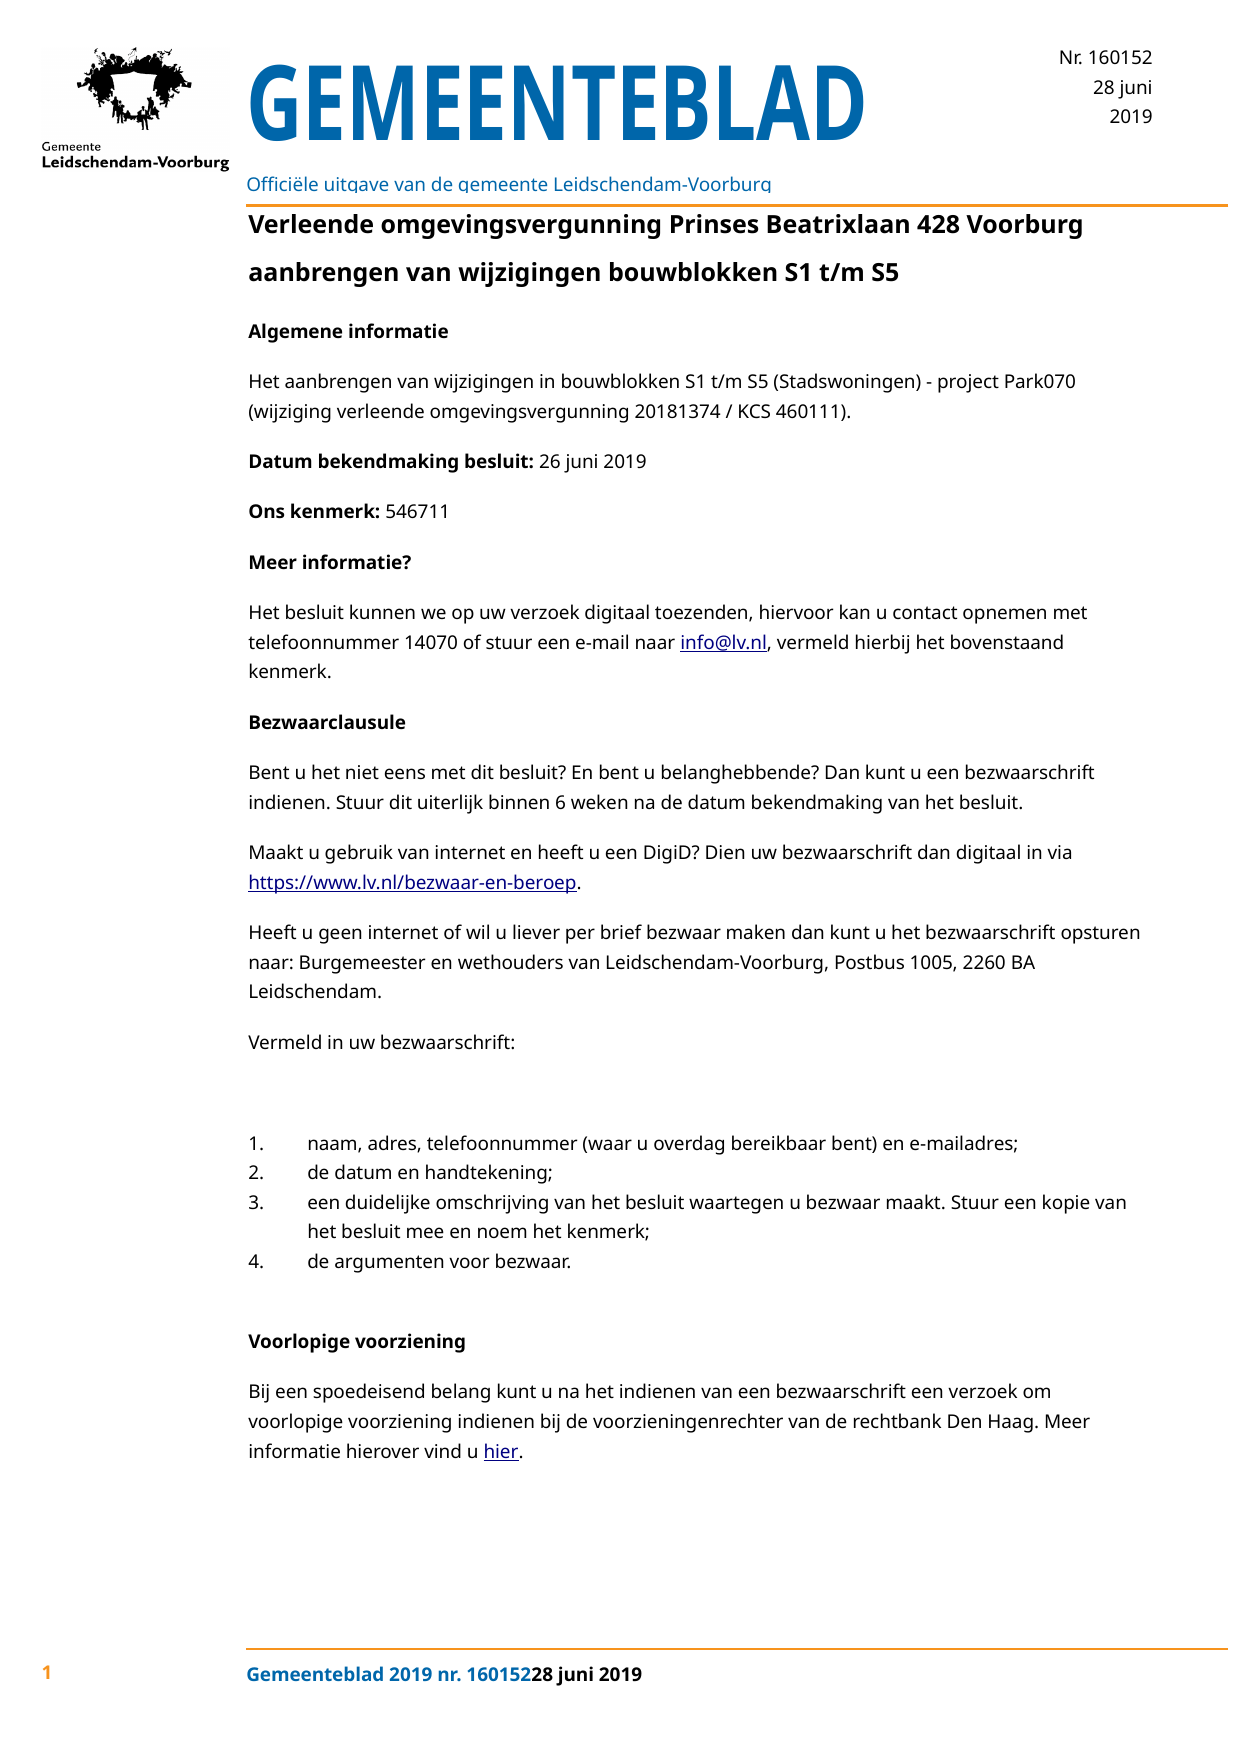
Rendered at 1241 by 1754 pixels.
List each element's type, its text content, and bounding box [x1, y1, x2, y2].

text Het besluit kunnen we op uw verzoek digitaal toezenden, hiervoor kan u contact opnemen met telefoonnummer 14070 of stuur een e-mail naar info@lv.nl, vermeld hierbij het bovenstaand kenmerk. [248, 599, 1152, 684]
text Bezwaarclausule [248, 709, 1152, 735]
text Het aanbrengen van wijzigingen in bouwblokken S1 t/m S5 (Stadswoningen) - project Park070 (wijziging verleende omgevingsvergunning 20181374 / KCS 460111). [248, 368, 1152, 424]
text Meer informatie? [248, 549, 1152, 575]
text Datum bekendmaking besluit: 26 juni 2019 [248, 448, 1152, 474]
list de datum en handtekening; [248, 1159, 1152, 1185]
text Algemene informatie [248, 318, 1152, 344]
picture [41, 47, 231, 172]
text Voorlopige voorziening [248, 1328, 1152, 1354]
text Ons kenmerk: 546711 [248, 499, 1152, 524]
list de argumenten voor bezwaar. [248, 1248, 1152, 1274]
text Maakt u gebruik van internet en heeft u een DigiD? Dien uw bezwaarschrift dan digitaal in via https://www.lv.nl/bezwaar-en-beroep. [248, 839, 1152, 895]
list een duidelijke omschrijving van het besluit waartegen u bezwaar maakt. Stuur een kopie van het besluit mee en noem het kenmerk; [248, 1189, 1152, 1244]
text Heeft u geen internet of wil u liever per brief bezwaar maken dan kunt u het bezwaarschrift opsturen naar: Burgemeester en wethouders van Leidschendam-Voorburg, Postbus 1005, 2260 BA Leidschendam. [248, 919, 1152, 1004]
text Verleende omgevingsvergunning Prinses Beatrixlaan 428 Voorburg aanbrengen van wijzigingen bouwblokken S1 t/m S5 [248, 207, 1152, 288]
text Bent u het niet eens met dit besluit? En bent u belanghebbende? Dan kunt u een bezwaarschrift indienen. Stuur dit uiterlijk binnen 6 weken na de datum bekendmaking van het besluit. [248, 759, 1152, 815]
text Bij een spoedeisend belang kunt u na het indienen van een bezwaarschrift een verzoek om voorlopige voorziening indienen bij de voorzieningenrechter van de rechtbank Den Haag. Meer informatie hierover vind u hier. [248, 1379, 1152, 1464]
text Vermeld in uw bezwaarschrift: [248, 1029, 1152, 1055]
list naam, adres, telefoonnummer (waar u overdag bereikbaar bent) en e-mailadres; [248, 1130, 1152, 1156]
